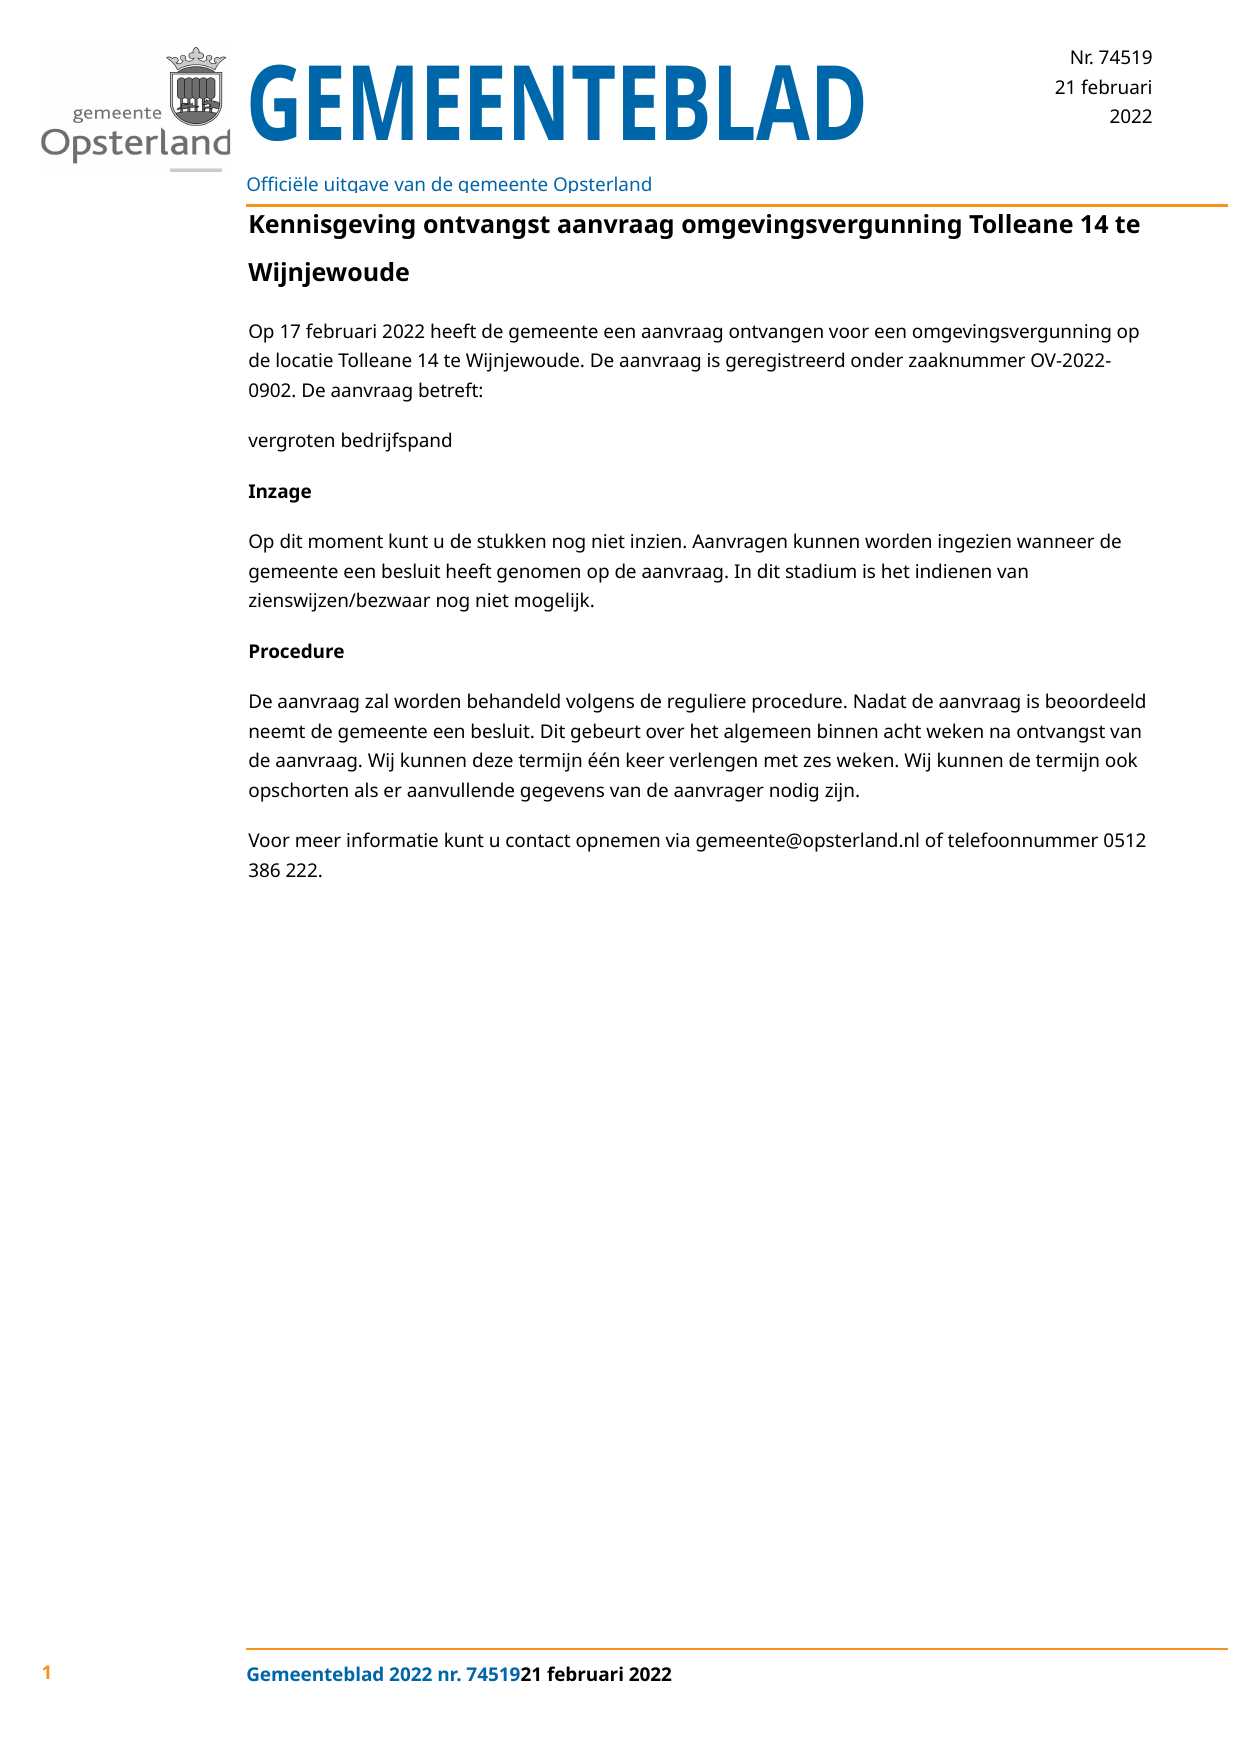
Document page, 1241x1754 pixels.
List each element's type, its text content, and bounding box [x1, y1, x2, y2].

text vergroten bedrijfspand [248, 427, 1152, 453]
picture [41, 47, 231, 172]
text Voor meer informatie kunt u contact opnemen via gemeente@opsterland.nl of telefoonnummer 0512 386 222. [248, 827, 1152, 883]
text Kennisgeving ontvangst aanvraag omgevingsvergunning Tolleane 14 te Wijnjewoude [248, 207, 1152, 288]
text De aanvraag zal worden behandeld volgens de reguliere procedure. Nadat de aanvraag is beoordeeld neemt de gemeente een besluit. Dit gebeurt over het algemeen binnen acht weken na ontvangst van de aanvraag. Wij kunnen deze termijn één keer verlengen met zes weken. Wij kunnen de termijn ook opschorten als er aanvullende gegevens van de aanvrager nodig zijn. [248, 688, 1152, 803]
text Op dit moment kunt u de stukken nog niet inzien. Aanvragen kunnen worden ingezien wanneer de gemeente een besluit heeft genomen op de aanvraag. In dit stadium is het indienen van zienswijzen/bezwaar nog niet mogelijk. [248, 528, 1152, 613]
text Op 17 februari 2022 heeft de gemeente een aanvraag ontvangen voor een omgevingsvergunning op de locatie Tolleane 14 te Wijnjewoude. De aanvraag is geregistreerd onder zaaknummer OV-2022-0902. De aanvraag betreft: [248, 318, 1152, 403]
text Inzage [248, 478, 1152, 504]
text Procedure [248, 638, 1152, 664]
